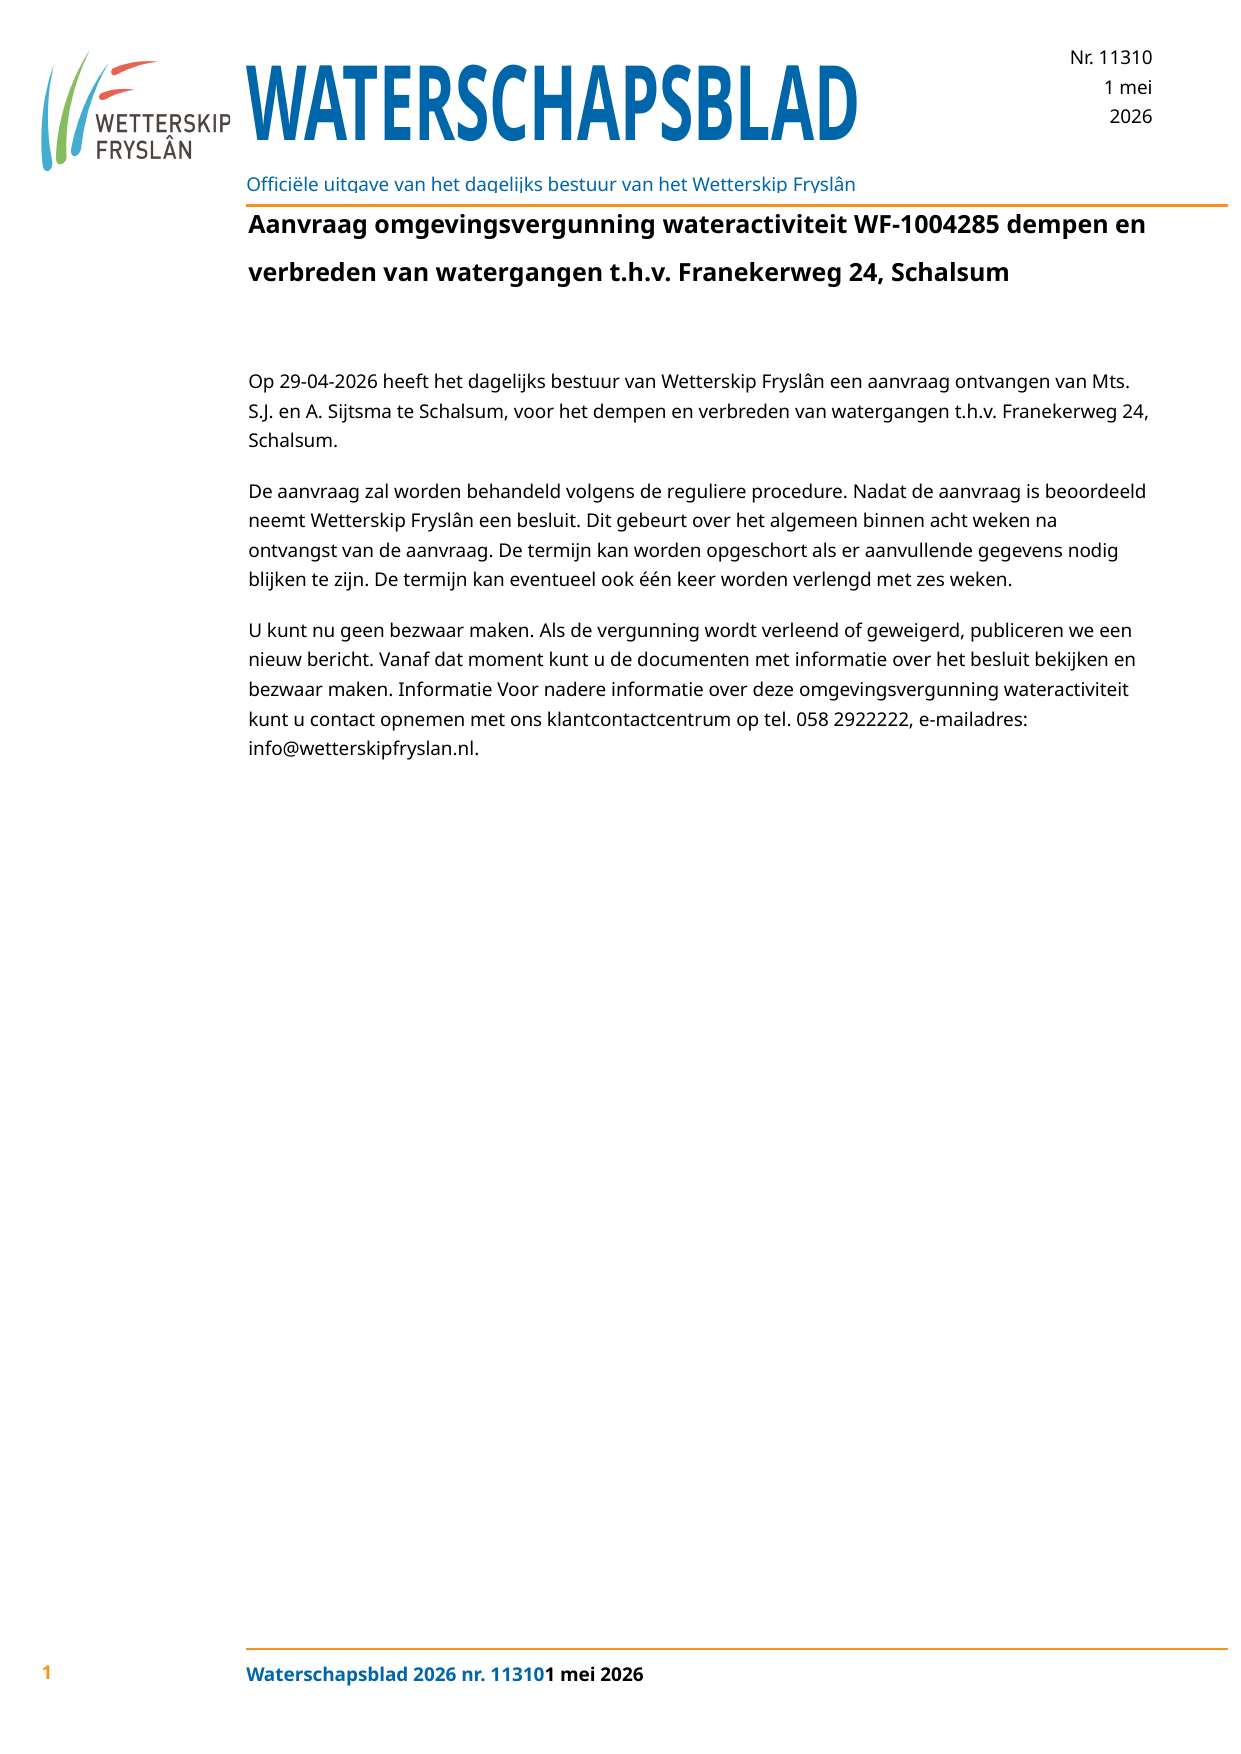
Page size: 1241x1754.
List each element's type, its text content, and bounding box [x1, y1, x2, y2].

text U kunt nu geen bezwaar maken. Als de vergunning wordt verleend of geweigerd, publiceren we een nieuw bericht. Vanaf dat moment kunt u de documenten met informatie over het besluit bekijken en bezwaar maken. Informatie Voor nadere informatie over deze omgevingsvergunning wateractiviteit kunt u contact opnemen met ons klantcontactcentrum op tel. 058 2922222, e-mailadres: info@wetterskipfryslan.nl. [248, 617, 1152, 761]
picture [41, 47, 231, 172]
text Op 29-04-2026 heeft het dagelijks bestuur van Wetterskip Fryslân een aanvraag ontvangen van Mts. S.J. en A. Sijtsma te Schalsum, voor het dempen en verbreden van watergangen t.h.v. Franekerweg 24, Schalsum. [248, 368, 1152, 453]
text Aanvraag omgevingsvergunning wateractiviteit WF-1004285 dempen en verbreden van watergangen t.h.v. Franekerweg 24, Schalsum [248, 207, 1152, 288]
text De aanvraag zal worden behandeld volgens de reguliere procedure. Nadat de aanvraag is beoordeeld neemt Wetterskip Fryslân een besluit. Dit gebeurt over het algemeen binnen acht weken na ontvangst van de aanvraag. De termijn kan worden opgeschort als er aanvullende gegevens nodig blijken te zijn. De termijn kan eventueel ook één keer worden verlengd met zes weken. [248, 478, 1152, 592]
